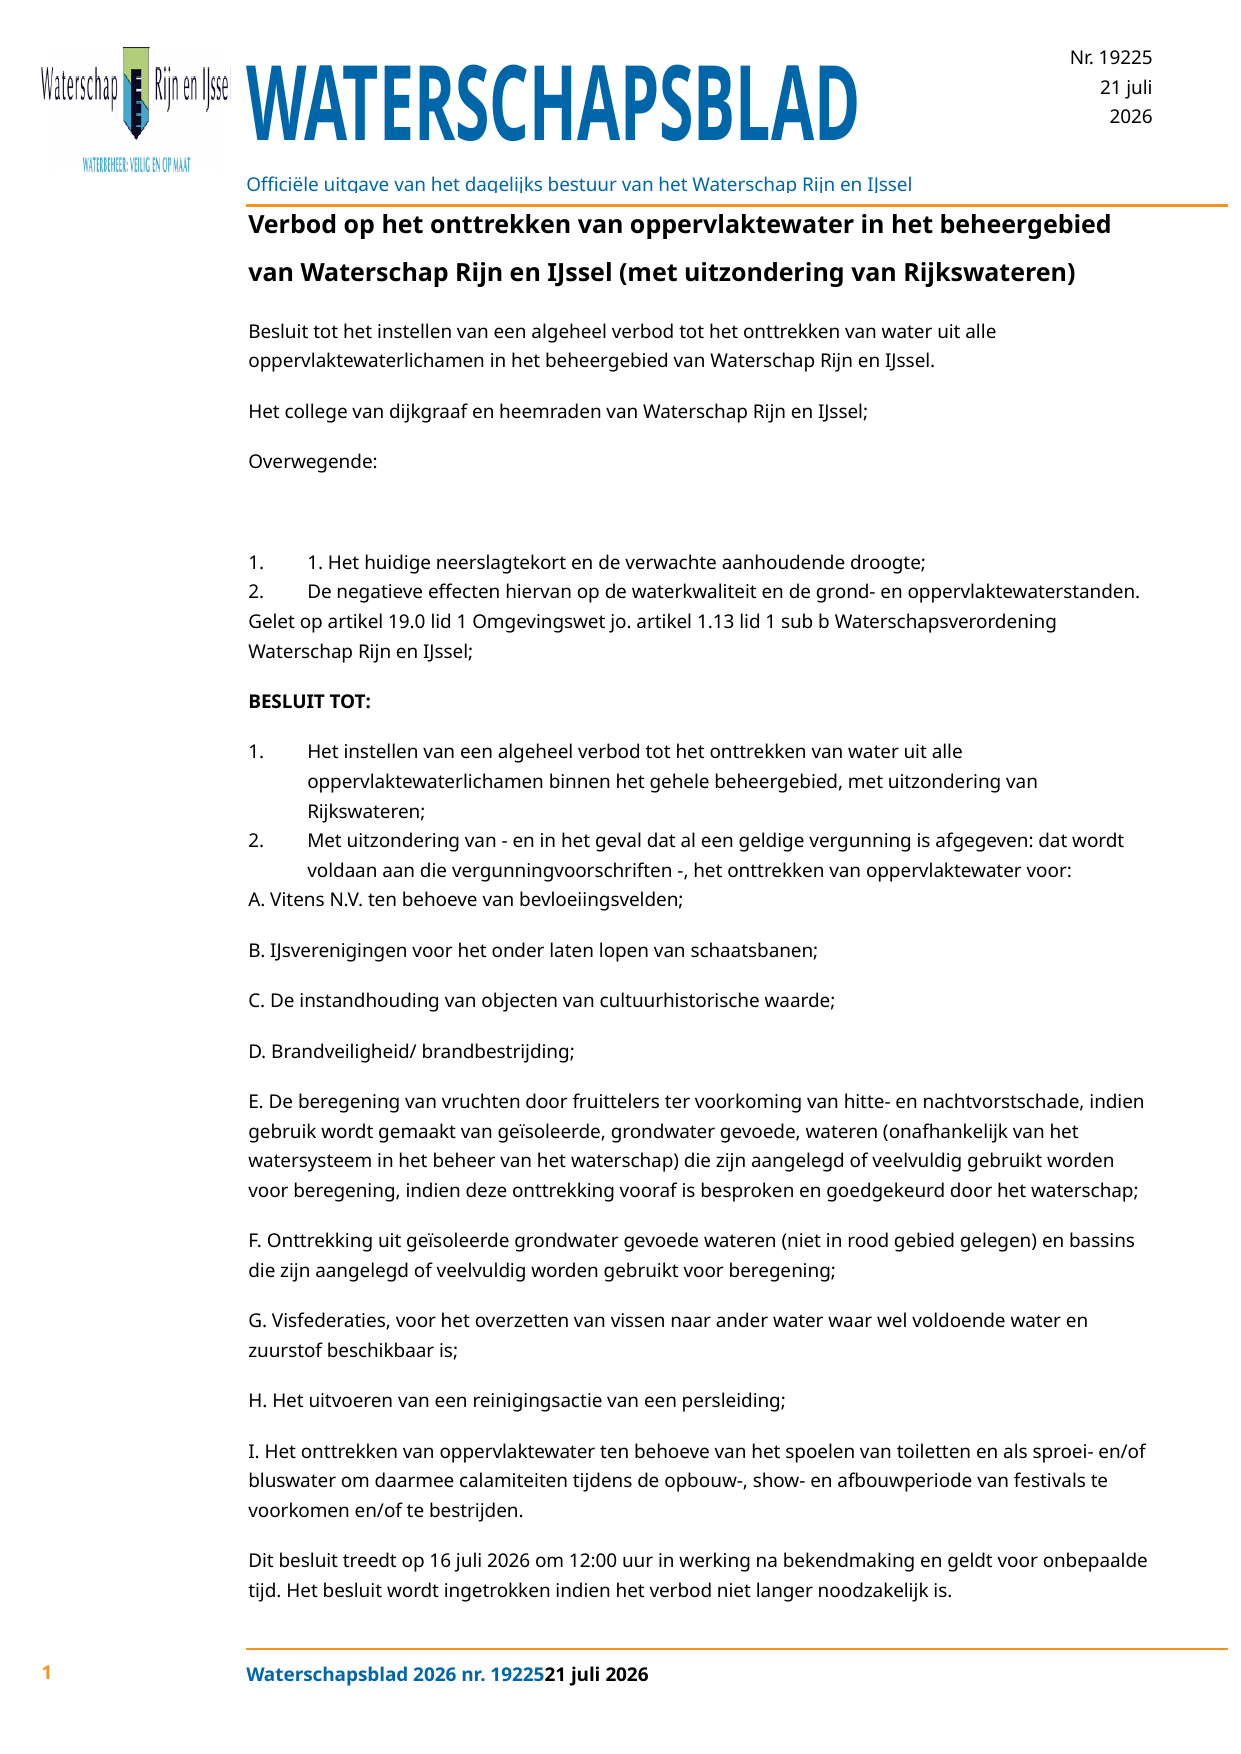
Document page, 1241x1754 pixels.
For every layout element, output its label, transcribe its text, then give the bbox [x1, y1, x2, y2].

text A. Vitens N.V. ten behoeve van bevloeiingsvelden; [248, 887, 1152, 912]
text Dit besluit treedt op 16 juli 2026 om 12:00 uur in werking na bekendmaking en geldt voor onbepaalde tijd. Het besluit wordt ingetrokken indien het verbod niet langer noodzakelijk is. [248, 1547, 1152, 1603]
text Het college van dijkgraaf en heemraden van Waterschap Rijn en IJssel; [248, 398, 1152, 424]
list Het instellen van een algeheel verbod tot het onttrekken van water uit alle oppervlaktewaterlichamen binnen het gehele beheergebied, met uitzondering van Rijkswateren; [248, 739, 1152, 824]
text F. Onttrekking uit geïsoleerde grondwater gevoede wateren (niet in rood gebied gelegen) en bassins die zijn aangelegd of veelvuldig worden gebruikt voor beregening; [248, 1227, 1152, 1283]
text I. Het onttrekken van oppervlaktewater ten behoeve van het spoelen van toiletten en als sproei- en/of bluswater om daarmee calamiteiten tijdens de opbouw-, show- en afbouwperiode van festivals te voorkomen en/of te bestrijden. [248, 1438, 1152, 1523]
text Overwegende: [248, 448, 1152, 474]
text Verbod op het onttrekken van oppervlaktewater in het beheergebied van Waterschap Rijn en IJssel (met uitzondering van Rijkswateren) [248, 207, 1152, 288]
text BESLUIT TOT: [248, 688, 1152, 714]
list Met uitzondering van - en in het geval dat al een geldige vergunning is afgegeven: dat wordt voldaan aan die vergunningvoorschriften -, het onttrekken van oppervlaktewater voor: [248, 827, 1152, 883]
text E. De beregening van vruchten door fruittelers ter voorkoming van hitte- en nachtvorstschade, indien gebruik wordt gemaakt van geïsoleerde, grondwater gevoede, wateren (onafhankelijk van het watersysteem in het beheer van het waterschap) die zijn aangelegd of veelvuldig gebruikt worden voor beregening, indien deze onttrekking vooraf is besproken en goedgekeurd door het waterschap; [248, 1088, 1152, 1203]
list De negatieve effecten hiervan op de waterkwaliteit en de grond- en oppervlaktewaterstanden. [248, 579, 1152, 604]
text C. De instandhouding van objecten van cultuurhistorische waarde; [248, 987, 1152, 1013]
text H. Het uitvoeren van een reinigingsactie van een persleiding; [248, 1387, 1152, 1413]
text Gelet op artikel 19.0 lid 1 Omgevingswet jo. artikel 1.13 lid 1 sub b Waterschapsverordening Waterschap Rijn en IJssel; [248, 608, 1152, 664]
picture [41, 47, 231, 172]
text D. Brandveiligheid/ brandbestrijding; [248, 1038, 1152, 1064]
text B. IJsverenigingen voor het onder laten lopen van schaatsbanen; [248, 937, 1152, 963]
text G. Visfederaties, voor het overzetten van vissen naar ander water waar wel voldoende water en zuurstof beschikbaar is; [248, 1307, 1152, 1363]
list 1. Het huidige neerslagtekort en de verwachte aanhoudende droogte; [248, 549, 1152, 575]
text Besluit tot het instellen van een algeheel verbod tot het onttrekken van water uit alle oppervlaktewaterlichamen in het beheergebied van Waterschap Rijn en IJssel. [248, 318, 1152, 373]
